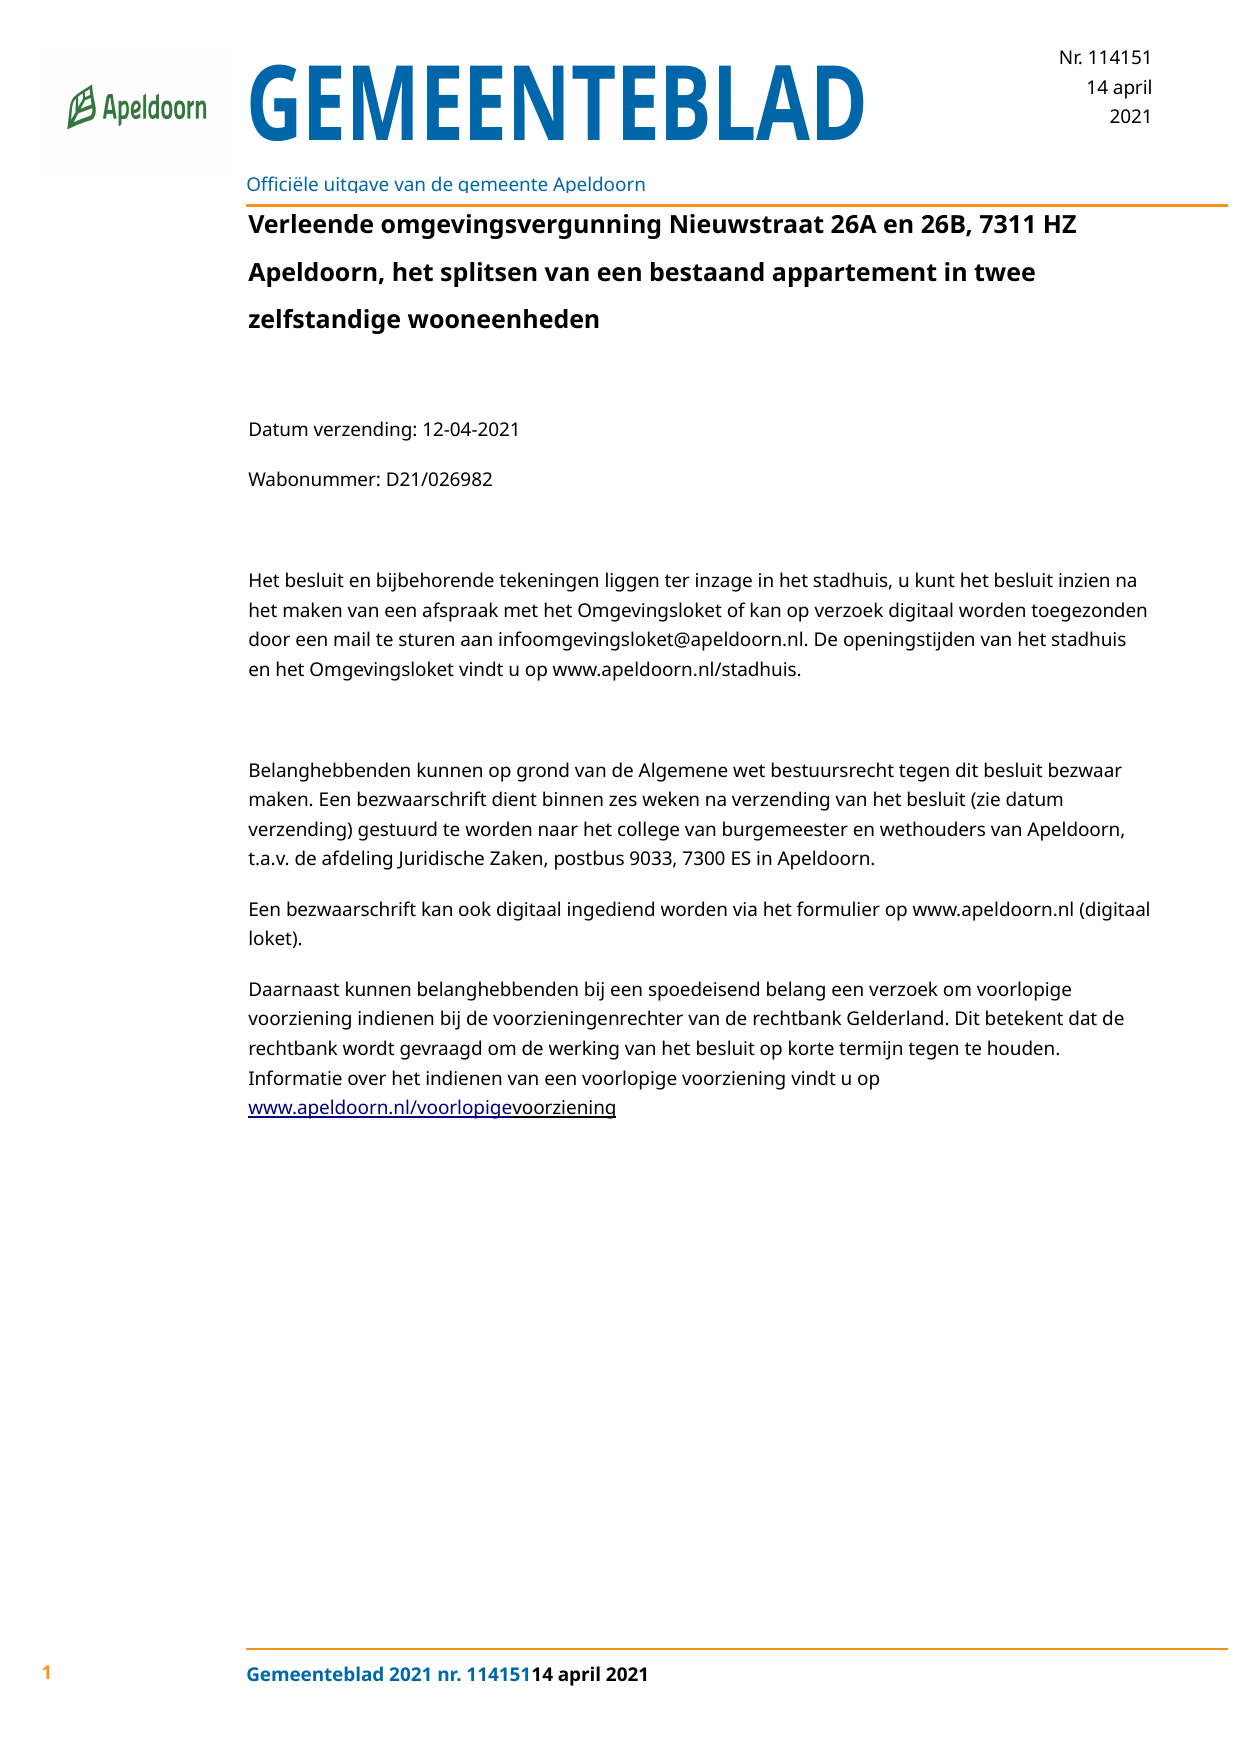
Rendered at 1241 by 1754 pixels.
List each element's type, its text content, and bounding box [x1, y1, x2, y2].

text Datum verzending: 12-04-2021 [248, 416, 1152, 442]
picture [41, 47, 231, 172]
text Een bezwaarschrift kan ook digitaal ingediend worden via het formulier op www.apeldoorn.nl (digitaal loket). [248, 896, 1152, 951]
text Daarnaast kunnen belanghebbenden bij een spoedeisend belang een verzoek om voorlopige voorziening indienen bij de voorzieningenrechter van de rechtbank Gelderland. Dit betekent dat de rechtbank wordt gevraagd om de werking van het besluit op korte termijn tegen te houden. Informatie over het indienen van een voorlopige voorziening vindt u op www.apeldoorn.nl/voorlopigevoorziening [248, 976, 1152, 1120]
text Het besluit en bijbehorende tekeningen liggen ter inzage in het stadhuis, u kunt het besluit inzien na het maken van een afspraak met het Omgevingsloket of kan op verzoek digitaal worden toegezonden door een mail te sturen aan infoomgevingsloket@apeldoorn.nl. De openingstijden van het stadhuis en het Omgevingsloket vindt u op www.apeldoorn.nl/stadhuis. [248, 567, 1152, 682]
text Verleende omgevingsvergunning Nieuwstraat 26A en 26B, 7311 HZ Apeldoorn, het splitsen van een bestaand appartement in twee zelfstandige wooneenheden [248, 207, 1152, 336]
text Wabonummer: D21/026982 [248, 466, 1152, 492]
text Belanghebbenden kunnen op grond van de Algemene wet bestuursrecht tegen dit besluit bezwaar maken. Een bezwaarschrift dient binnen zes weken na verzending van het besluit (zie datum verzending) gestuurd te worden naar het college van burgemeester en wethouders van Apeldoorn, t.a.v. de afdeling Juridische Zaken, postbus 9033, 7300 ES in Apeldoorn. [248, 757, 1152, 871]
